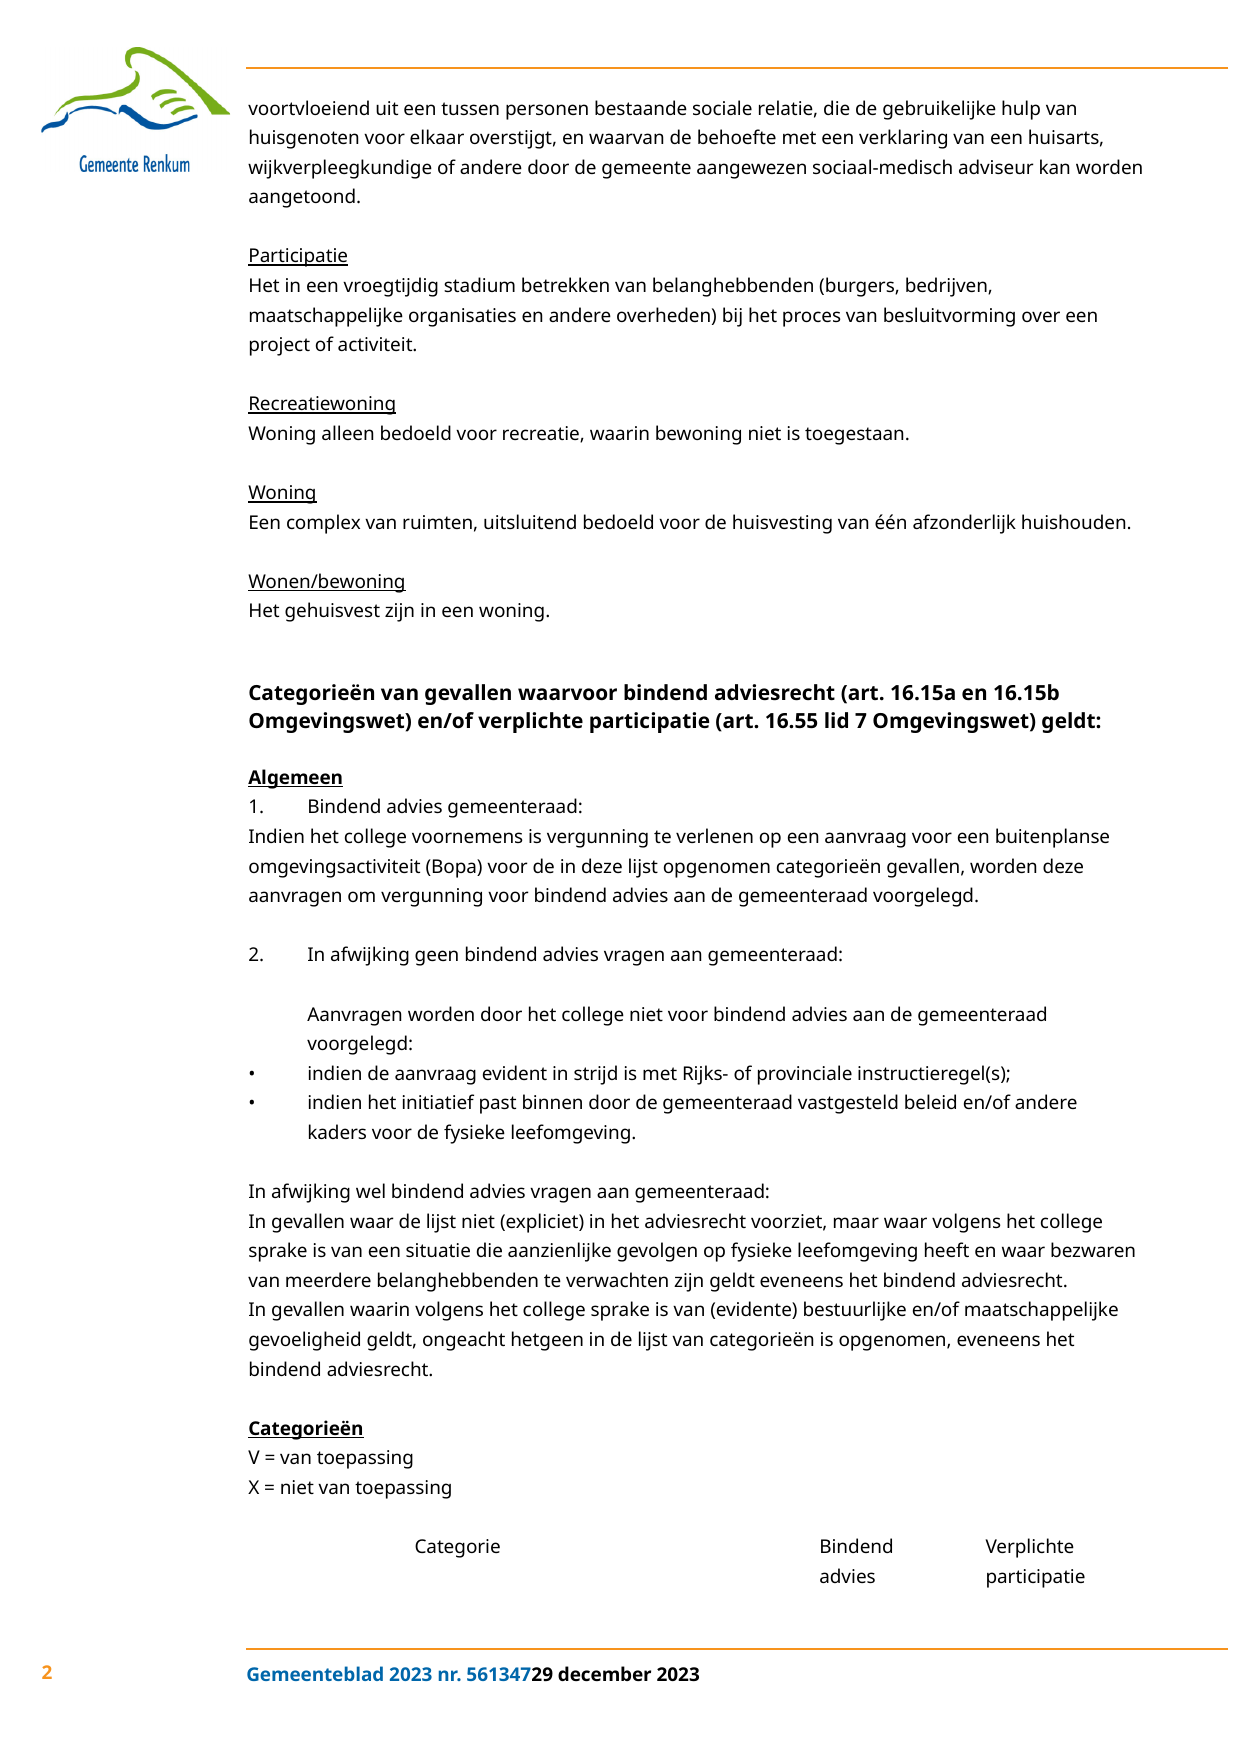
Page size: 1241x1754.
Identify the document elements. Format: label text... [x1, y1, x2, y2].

text Categorieën van gevallen waarvoor bindend adviesrecht (art. 16.15a en 16.15b Omgevingswet) en/of verplichte participatie (art. 16.55 lid 7 Omgevingswet) geldt: [248, 678, 1152, 734]
text Woning [248, 479, 1152, 505]
text Categorieën [248, 1415, 1152, 1441]
text Een complex van ruimten, uitsluitend bedoeld voor de huisvesting van één afzonderlijk huishouden. [248, 509, 1152, 535]
text In gevallen waar de lijst niet (expliciet) in het adviesrecht voorziet, maar waar volgens het college sprake is van een situatie die aanzienlijke gevolgen op fysieke leefomgeving heeft en waar bezwaren van meerdere belanghebbenden te verwachten zijn geldt eveneens het bindend adviesrecht. [248, 1208, 1152, 1293]
list Bindend advies gemeenteraad: [248, 794, 1152, 819]
picture [41, 47, 231, 172]
list indien het initiatief past binnen door de gemeenteraad vastgesteld beleid en/of andere [248, 1089, 1152, 1115]
text Recreatiewoning [248, 391, 1152, 416]
text Wonen/bewoning [248, 568, 1152, 594]
text X = niet van toepassing [248, 1474, 1152, 1500]
list indien de aanvraag evident in strijd is met Rijks- of provinciale instructieregel(s); [248, 1060, 1152, 1086]
text In afwijking wel bindend advies vragen aan gemeenteraad: [248, 1178, 1152, 1204]
text Het in een vroegtijdig stadium betrekken van belanghebbenden (burgers, bedrijven, maatschappelijke organisaties en andere overheden) bij het proces van besluitvorming over een project of activiteit. [248, 272, 1152, 357]
table_header [248, 1534, 414, 1589]
table_header Categorie [414, 1534, 819, 1589]
list In afwijking geen bindend advies vragen aan gemeenteraad: [248, 942, 1152, 967]
text Het gehuisvest zijn in een woning. [248, 598, 1152, 623]
text In gevallen waarin volgens het college sprake is van (evidente) bestuurlijke en/of maatschappelijke gevoeligheid geldt, ongeacht hetgeen in de lijst van categorieën is opgenomen, eveneens het bindend adviesrecht. [248, 1297, 1152, 1382]
table_header Bindend advies [819, 1534, 985, 1589]
text voortvloeiend uit een tussen personen bestaande sociale relatie, die de gebruikelijke hulp van huisgenoten voor elkaar overstijgt, en waarvan de behoefte met een verklaring van een huisarts, wijkverpleegkundige of andere door de gemeente aangewezen sociaal-medisch adviseur kan worden aangetoond. [248, 95, 1152, 209]
list Aanvragen worden door het college niet voor bindend advies aan de gemeenteraad voorgelegd: [248, 1001, 1152, 1056]
text Participatie [248, 243, 1152, 268]
table_header Verplichte participatie [985, 1534, 1152, 1589]
text Algemeen [248, 764, 1152, 790]
text V = van toepassing [248, 1444, 1152, 1470]
text Woning alleen bedoeld voor recreatie, waarin bewoning niet is toegestaan. [248, 420, 1152, 446]
text Indien het college voornemens is vergunning te verlenen op een aanvraag voor een buitenplanse omgevingsactiviteit (Bopa) voor de in deze lijst opgenomen categorieën gevallen, worden deze aanvragen om vergunning voor bindend advies aan de gemeenteraad voorgelegd. [248, 823, 1152, 908]
list kaders voor de fysieke leefomgeving. [248, 1119, 1152, 1145]
